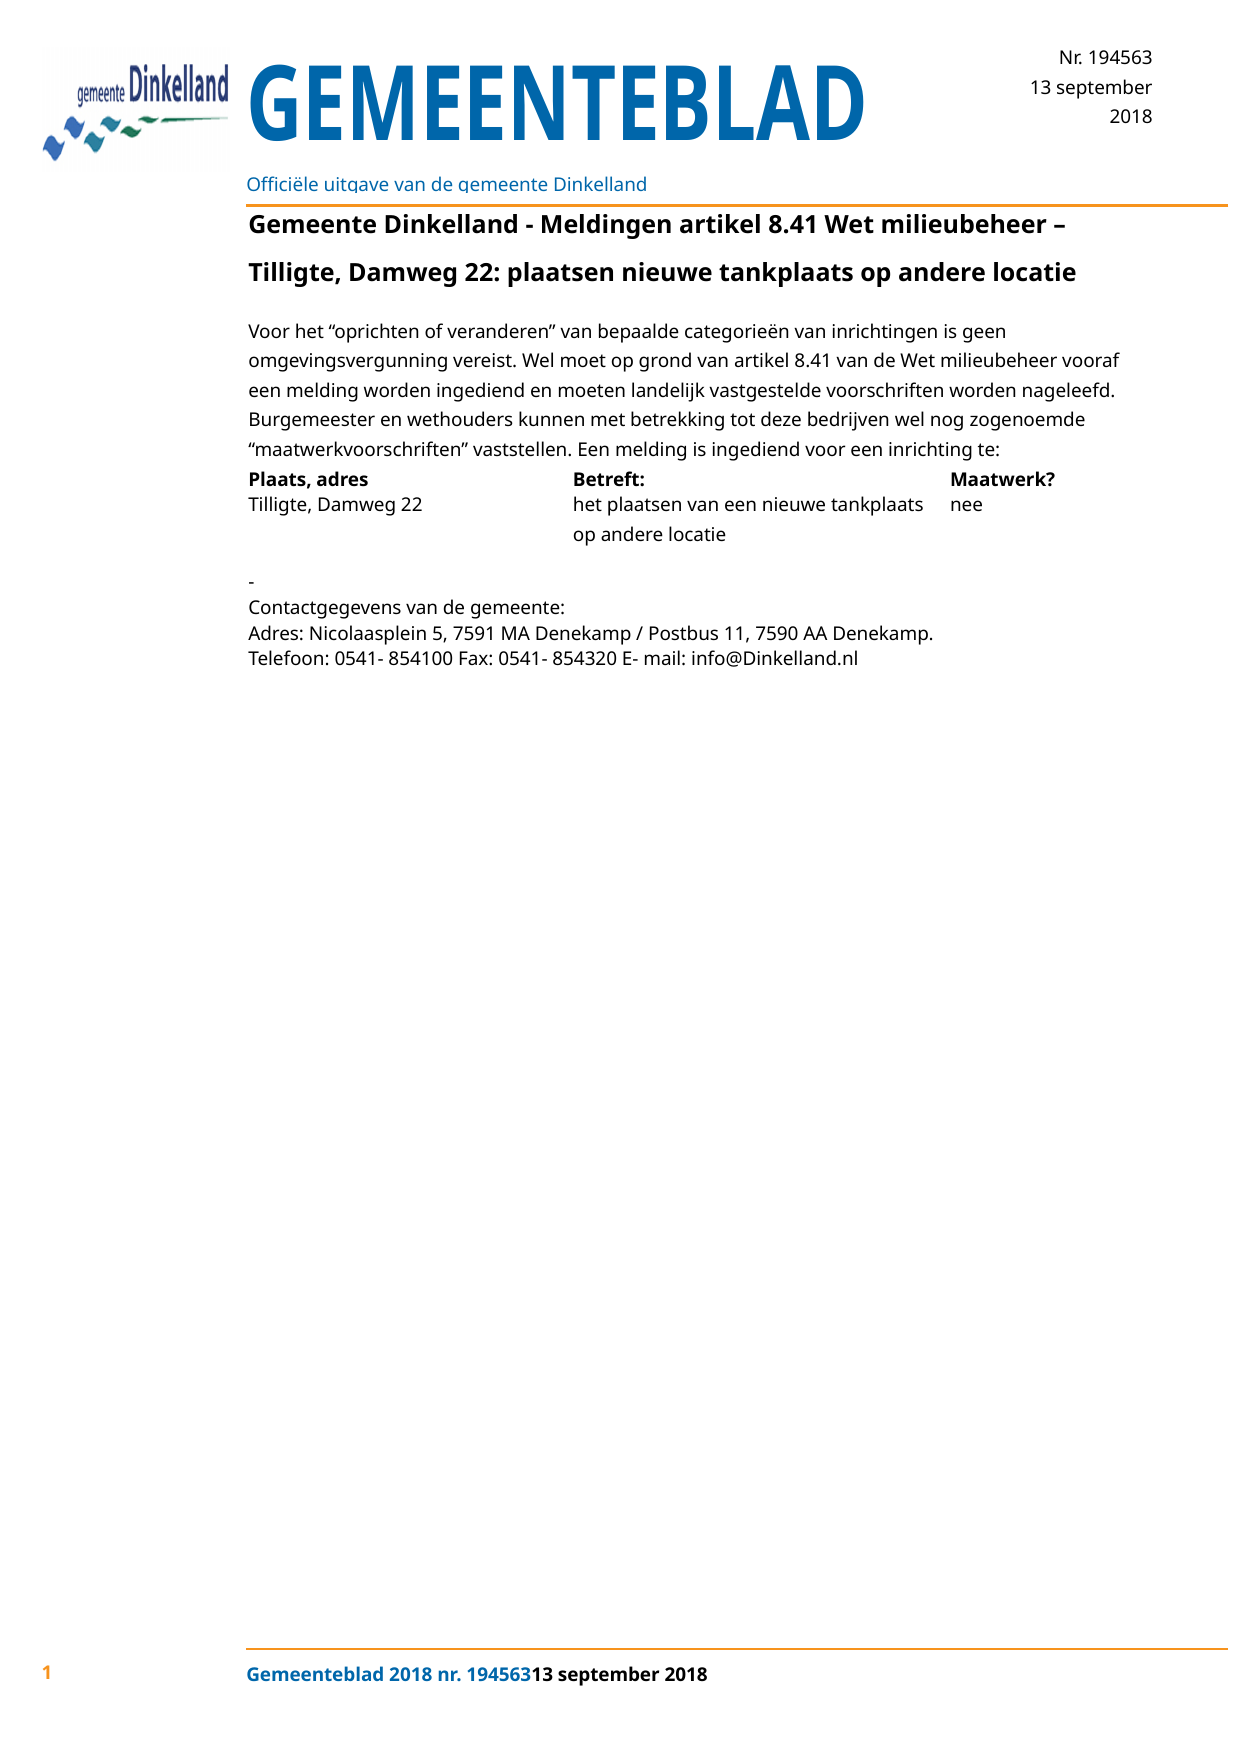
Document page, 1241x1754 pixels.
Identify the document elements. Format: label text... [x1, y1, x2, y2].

text Gemeente Dinkelland - Meldingen artikel 8.41 Wet milieubeheer – Tilligte, Damweg 22: plaatsen nieuwe tankplaats op andere locatie [248, 207, 1152, 288]
table_header Plaats, adres [248, 466, 573, 492]
text Adres: Nicolaasplein 5, 7591 MA Denekamp / Postbus 11, 7590 AA Denekamp. [248, 620, 1152, 646]
table_cell het plaatsen van een nieuwe tankplaats op andere locatie [573, 492, 950, 547]
table_cell nee [950, 492, 1152, 547]
text Voor het “oprichten of veranderen” van bepaalde categorieën van inrichtingen is geen omgevingsvergunning vereist. Wel moet op grond van artikel 8.41 van de Wet milieubeheer vooraf een melding worden ingediend en moeten landelijk vastgestelde voorschriften worden nageleefd. Burgemeester en wethouders kunnen met betrekking tot deze bedrijven wel nog zogenoemde “maatwerkvoorschriften” vaststellen. Een melding is ingediend voor een inrichting te: [248, 318, 1152, 462]
text - [248, 568, 1152, 594]
text Contactgegevens van de gemeente: [248, 594, 1152, 620]
picture [41, 47, 231, 172]
table_header Maatwerk? [950, 466, 1152, 492]
text Telefoon: 0541- 854100 Fax: 0541- 854320 E- mail: info@Dinkelland.nl [248, 646, 1152, 671]
table_header Betreft: [573, 466, 950, 492]
table_cell Tilligte, Damweg 22 [248, 492, 573, 547]
